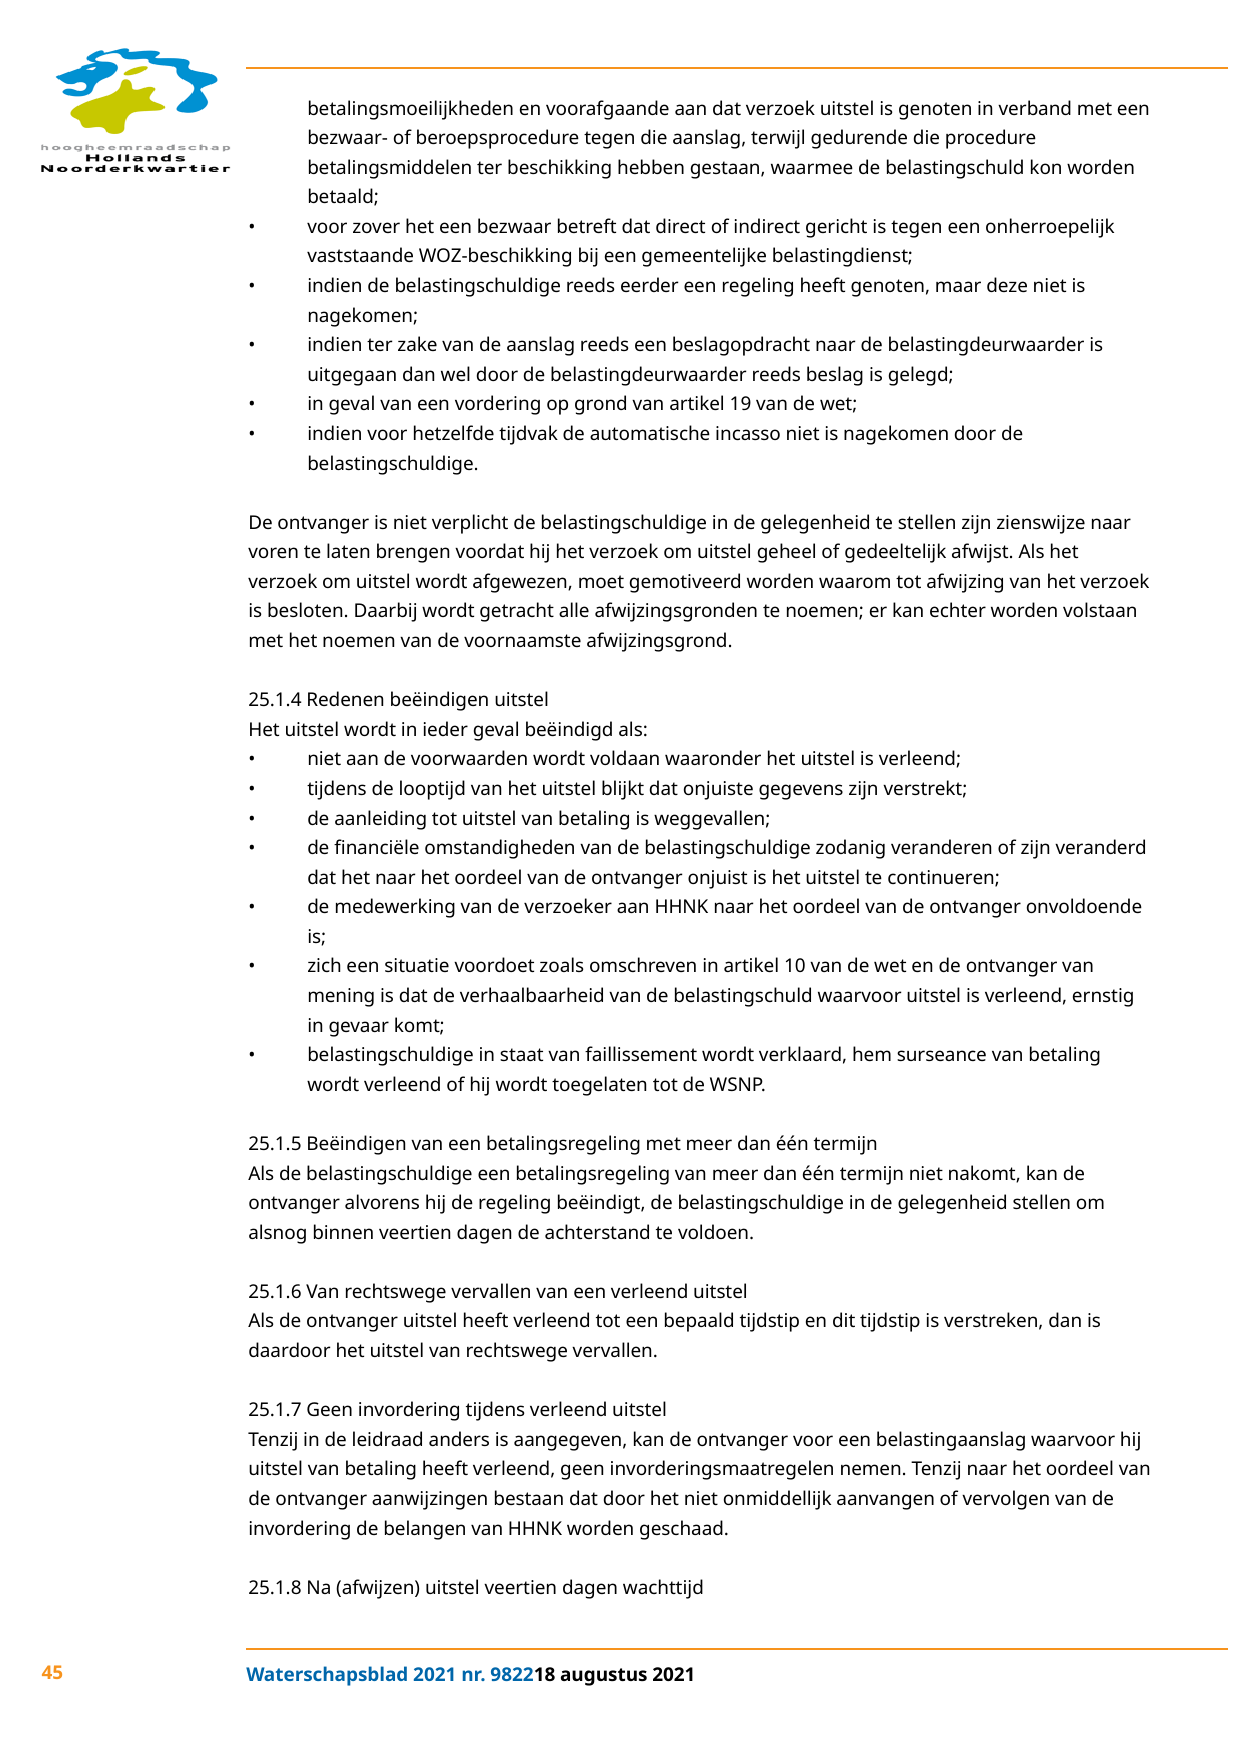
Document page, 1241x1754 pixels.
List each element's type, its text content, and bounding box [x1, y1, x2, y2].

list zich een situatie voordoet zoals omschreven in artikel 10 van de wet en de ontvanger van mening is dat de verhaalbaarheid van de belastingschuld waarvoor uitstel is verleend, ernstig in gevaar komt; [248, 953, 1152, 1038]
text Als de belastingschuldige een betalingsregeling van meer dan één termijn niet nakomt, kan de ontvanger alvorens hij de regeling beëindigt, de belastingschuldige in de gelegenheid stellen om alsnog binnen veertien dagen de achterstand te voldoen. [248, 1160, 1152, 1245]
list indien de belastingschuldige reeds eerder een regeling heeft genoten, maar deze niet is nagekomen; [248, 272, 1152, 328]
list de aanleiding tot uitstel van betaling is weggevallen; [248, 805, 1152, 831]
text 25.1.4 Redenen beëindigen uitstel [248, 686, 1152, 712]
list de financiële omstandigheden van de belastingschuldige zodanig veranderen of zijn veranderd dat het naar het oordeel van de ontvanger onjuist is het uitstel te continueren; [248, 834, 1152, 890]
text 25.1.8 Na (afwijzen) uitstel veertien dagen wachttijd [248, 1574, 1152, 1600]
list indien voor hetzelfde tijdvak de automatische incasso niet is nagekomen door de belastingschuldige. [248, 420, 1152, 476]
list belastingschuldige in staat van faillissement wordt verklaard, hem surseance van betaling wordt verleend of hij wordt toegelaten tot de WSNP. [248, 1041, 1152, 1097]
text De ontvanger is niet verplicht de belastingschuldige in de gelegenheid te stellen zijn zienswijze naar voren te laten brengen voordat hij het verzoek om uitstel geheel of gedeeltelijk afwijst. Als het verzoek om uitstel wordt afgewezen, moet gemotiveerd worden waarom tot afwijzing van het verzoek is besloten. Daarbij wordt getracht alle afwijzingsgronden te noemen; er kan echter worden volstaan met het noemen van de voornaamste afwijzingsgrond. [248, 509, 1152, 653]
list voor zover het een bezwaar betreft dat direct of indirect gericht is tegen een onherroepelijk vaststaande WOZ-beschikking bij een gemeentelijke belastingdienst; [248, 213, 1152, 268]
picture [41, 47, 231, 172]
list indien ter zake van de aanslag reeds een beslagopdracht naar de belastingdeurwaarder is uitgegaan dan wel door de belastingdeurwaarder reeds beslag is gelegd; [248, 331, 1152, 387]
text 25.1.5 Beëindigen van een betalingsregeling met meer dan één termijn [248, 1130, 1152, 1156]
text Tenzij in de leidraad anders is aangegeven, kan de ontvanger voor een belastingaanslag waarvoor hij uitstel van betaling heeft verleend, geen invorderingsmaatregelen nemen. Tenzij naar het oordeel van de ontvanger aanwijzingen bestaan dat door het niet onmiddellijk aanvangen of vervolgen van de invordering de belangen van HHNK worden geschaad. [248, 1426, 1152, 1541]
list tijdens de looptijd van het uitstel blijkt dat onjuiste gegevens zijn verstrekt; [248, 775, 1152, 801]
text 25.1.6 Van rechtswege vervallen van een verleend uitstel [248, 1278, 1152, 1304]
list de medewerking van de verzoeker aan HHNK naar het oordeel van de ontvanger onvoldoende is; [248, 893, 1152, 949]
list in geval van een vordering op grond van artikel 19 van de wet; [248, 391, 1152, 416]
text 25.1.7 Geen invordering tijdens verleend uitstel [248, 1396, 1152, 1422]
text Als de ontvanger uitstel heeft verleend tot een bepaald tijdstip en dit tijdstip is verstreken, dan is daardoor het uitstel van rechtswege vervallen. [248, 1308, 1152, 1363]
text Het uitstel wordt in ieder geval beëindigd als: [248, 716, 1152, 742]
list niet aan de voorwaarden wordt voldaan waaronder het uitstel is verleend; [248, 746, 1152, 771]
list betalingsmoeilijkheden en voorafgaande aan dat verzoek uitstel is genoten in verband met een bezwaar- of beroepsprocedure tegen die aanslag, terwijl gedurende die procedure betalingsmiddelen ter beschikking hebben gestaan, waarmee de belastingschuld kon worden betaald; [248, 95, 1152, 209]
